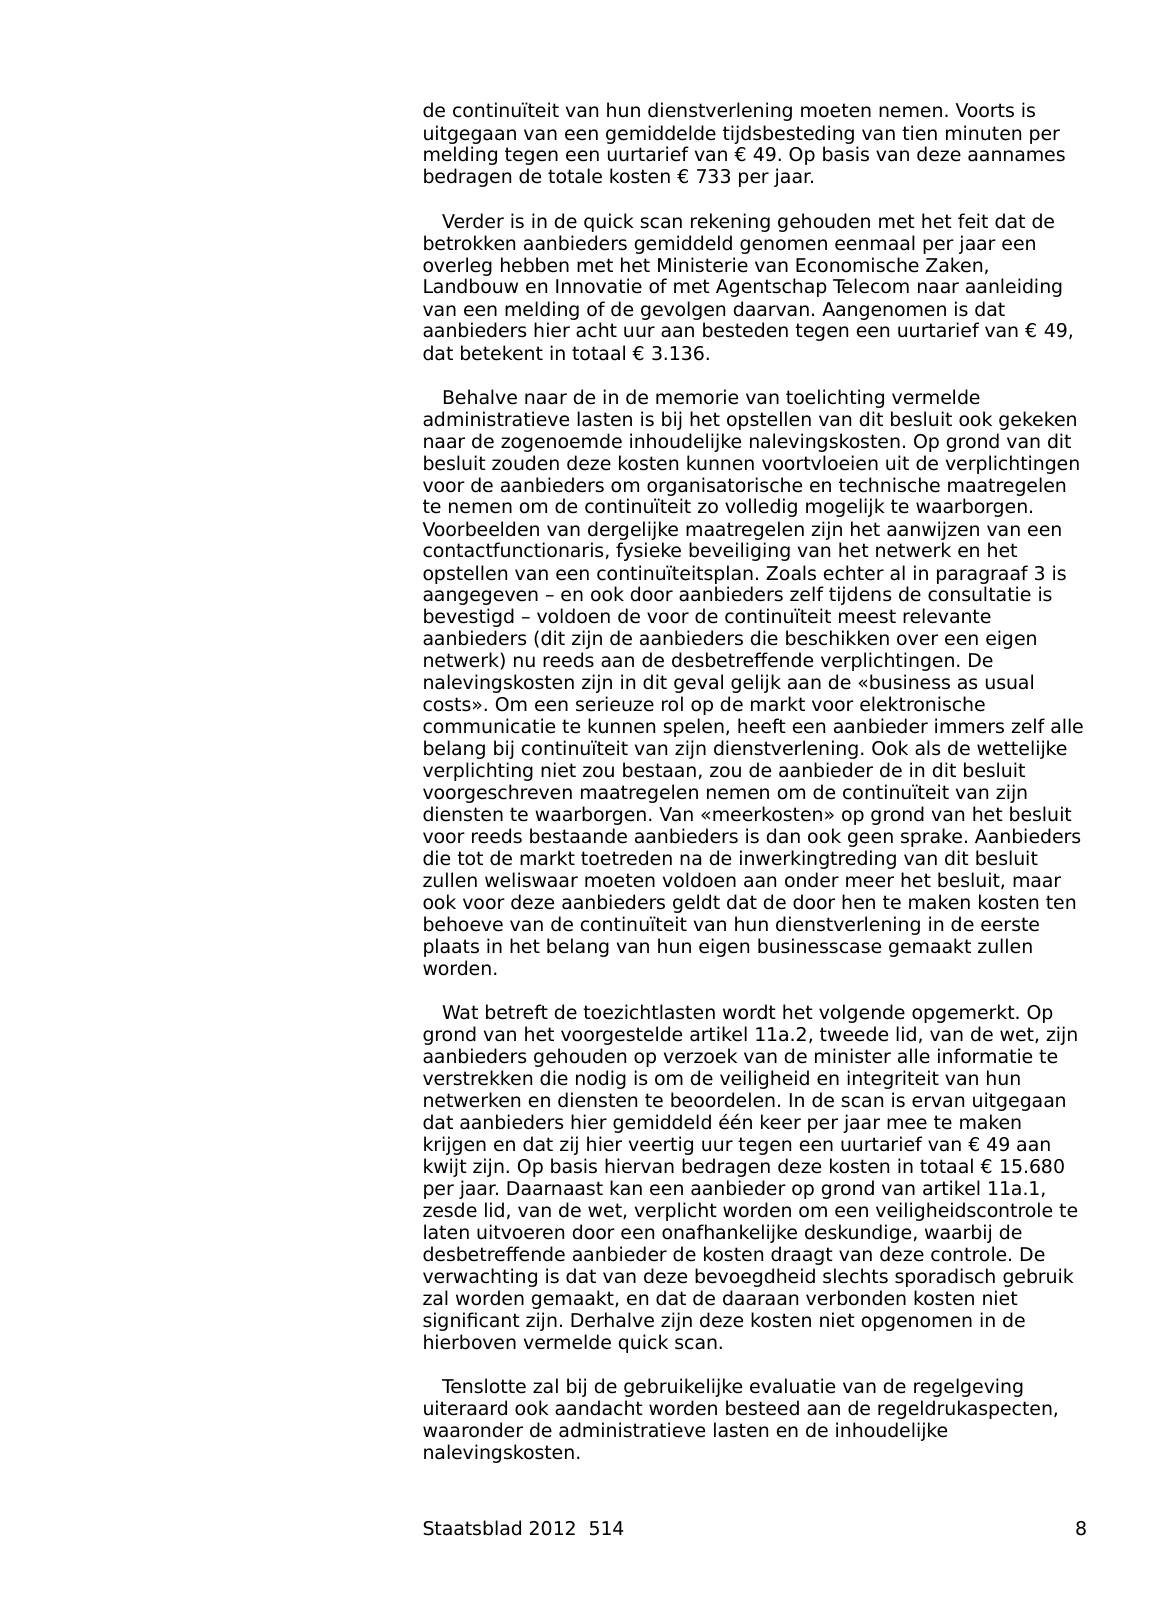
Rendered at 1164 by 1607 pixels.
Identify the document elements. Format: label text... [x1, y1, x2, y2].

text Verder is in de quick scan rekening gehouden met het feit dat de betrokken aanbieders gemiddeld genomen eenmaal per jaar een overleg hebben met het Ministerie van Economische Zaken, Landbouw en Innovatie of met Agentschap Telecom naar aanleiding van een melding of de gevolgen daarvan. Aangenomen is dat aanbieders hier acht uur aan besteden tegen een uurtarief van € 49, dat betekent in totaal € 3.136. [422, 211, 1087, 364]
text Behalve naar de in de memorie van toelichting vermelde administratieve lasten is bij het opstellen van dit besluit ook gekeken naar de zogenoemde inhoudelijke nalevingskosten. Op grond van dit besluit zouden deze kosten kunnen voortvloeien uit de verplichtingen voor de aanbieders om organisatorische en technische maatregelen te nemen om de continuïteit zo volledig mogelijk te waarborgen. Voorbeelden van dergelijke maatregelen zijn het aanwijzen van een contactfunctionaris, fysieke beveiliging van het netwerk en het opstellen van een continuïteitsplan. Zoals echter al in paragraaf 3 is aangegeven – en ook door aanbieders zelf tijdens de consultatie is bevestigd – voldoen de voor de continuïteit meest relevante aanbieders (dit zijn de aanbieders die beschikken over een eigen netwerk) nu reeds aan de desbetreffende verplichtingen. De nalevingskosten zijn in dit geval gelijk aan de «business as usual costs». Om een serieuze rol op de markt voor elektronische communicatie te kunnen spelen, heeft een aanbieder immers zelf alle belang bij continuïteit van zijn dienstverlening. Ook als de wettelijke verplichting niet zou bestaan, zou de aanbieder de in dit besluit voorgeschreven maatregelen nemen om de continuïteit van zijn diensten te waarborgen. Van «meerkosten» op grond van het besluit voor reeds bestaande aanbieders is dan ook geen sprake. Aanbieders die tot de markt toetreden na de inwerkingtreding van dit besluit zullen weliswaar moeten voldoen aan onder meer het besluit, maar ook voor deze aanbieders geldt dat de door hen te maken kosten ten behoeve van de continuïteit van hun dienstverlening in de eerste plaats in het belang van hun eigen businesscase gemaakt zullen worden. [422, 387, 1087, 980]
text Tenslotte zal bij de gebruikelijke evaluatie van de regelgeving uiteraard ook aandacht worden besteed aan de regeldrukaspecten, waaronder de administratieve lasten en de inhoudelijke nalevingskosten. [422, 1376, 1087, 1464]
text Wat betreft de toezichtlasten wordt het volgende opgemerkt. Op grond van het voorgestelde artikel 11a.2, tweede lid, van de wet, zijn aanbieders gehouden op verzoek van de minister alle informatie te verstrekken die nodig is om de veiligheid en integriteit van hun netwerken en diensten te beoordelen. In de scan is ervan uitgegaan dat aanbieders hier gemiddeld één keer per jaar mee te maken krijgen en dat zij hier veertig uur tegen een uurtarief van € 49 aan kwijt zijn. Op basis hiervan bedragen deze kosten in totaal € 15.680 per jaar. Daarnaast kan een aanbieder op grond van artikel 11a.1, zesde lid, van de wet, verplicht worden om een veiligheidscontrole te laten uitvoeren door een onafhankelijke deskundige, waarbij de desbetreffende aanbieder de kosten draagt van deze controle. De verwachting is dat van deze bevoegdheid slechts sporadisch gebruik zal worden gemaakt, en dat de daaraan verbonden kosten niet significant zijn. Derhalve zijn deze kosten niet opgenomen in de hierboven vermelde quick scan. [422, 1002, 1087, 1354]
text de continuïteit van hun dienstverlening moeten nemen. Voorts is uitgegaan van een gemiddelde tijdsbesteding van tien minuten per melding tegen een uurtarief van € 49. Op basis van deze aannames bedragen de totale kosten € 733 per jaar. [422, 100, 1087, 188]
